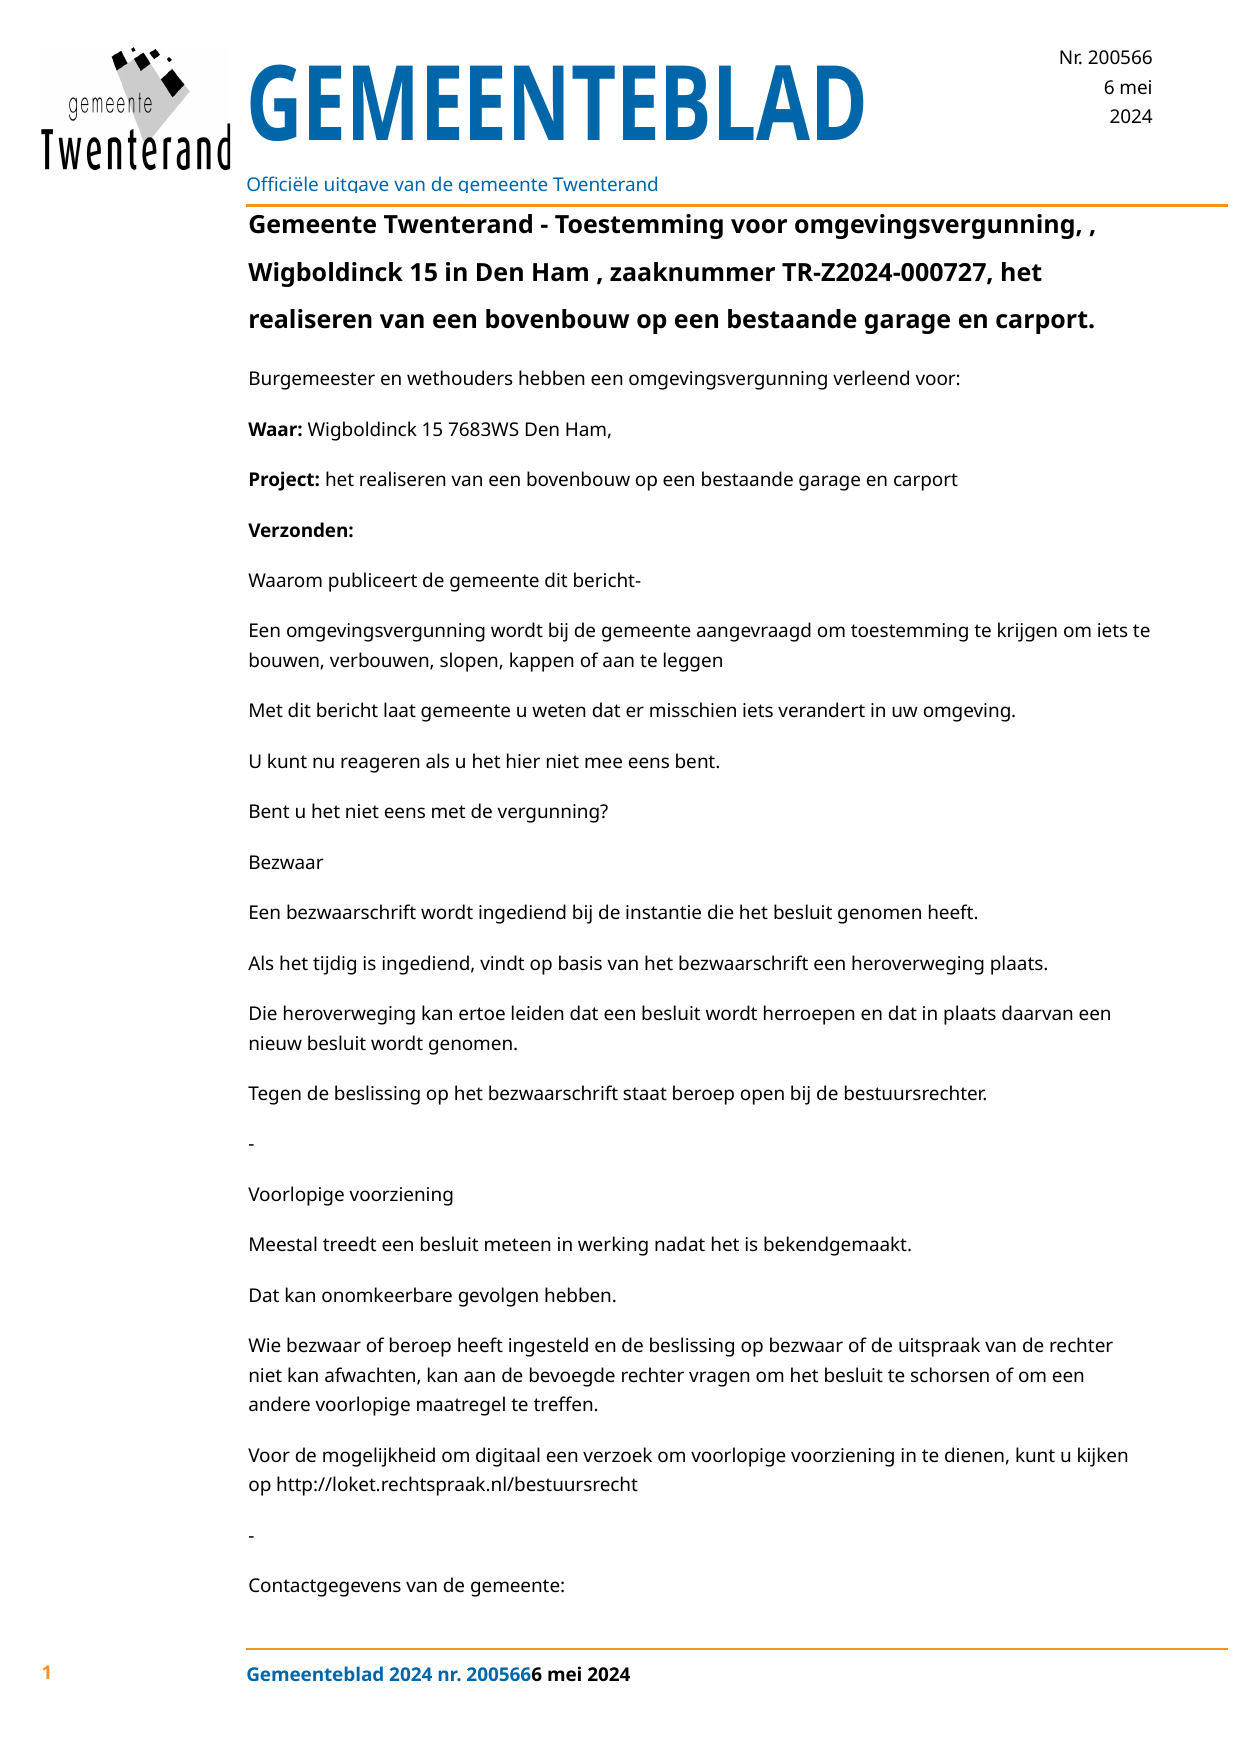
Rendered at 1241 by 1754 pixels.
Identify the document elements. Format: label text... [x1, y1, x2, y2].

text Waarom publiceert de gemeente dit bericht- [248, 567, 1152, 593]
text Wie bezwaar of beroep heeft ingesteld en de beslissing op bezwaar of de uitspraak van de rechter niet kan afwachten, kan aan de bevoegde rechter vragen om het besluit te schorsen of om een andere voorlopige maatregel te treffen. [248, 1332, 1152, 1417]
picture [41, 47, 231, 172]
text Meestal treedt een besluit meteen in werking nadat het is bekendgemaakt. [248, 1231, 1152, 1257]
text U kunt nu reageren als u het hier niet mee eens bent. [248, 748, 1152, 774]
text Burgemeester en wethouders hebben een omgevingsvergunning verleend voor: [248, 366, 1152, 391]
text Dat kan onomkeerbare gevolgen hebben. [248, 1282, 1152, 1307]
text Als het tijdig is ingediend, vindt op basis van het bezwaarschrift een heroverweging plaats. [248, 950, 1152, 975]
text - [248, 1131, 1152, 1156]
text Bezwaar [248, 849, 1152, 874]
text Die heroverweging kan ertoe leiden dat een besluit wordt herroepen en dat in plaats daarvan een nieuw besluit wordt genomen. [248, 1000, 1152, 1055]
text Voor de mogelijkheid om digitaal een verzoek om voorlopige voorziening in te dienen, kunt u kijken op http://loket.rechtspraak.nl/bestuursrecht [248, 1442, 1152, 1497]
text Gemeente Twenterand - Toestemming voor omgevingsvergunning, , Wigboldinck 15 in Den Ham , zaaknummer TR-Z2024-000727, het realiseren van een bovenbouw op een bestaande garage en carport. [248, 207, 1152, 336]
text Een omgevingsvergunning wordt bij de gemeente aangevraagd om toestemming te krijgen om iets te bouwen, verbouwen, slopen, kappen of aan te leggen [248, 618, 1152, 673]
text Tegen de beslissing op het bezwaarschrift staat beroep open bij de bestuursrechter. [248, 1080, 1152, 1106]
text Bent u het niet eens met de vergunning? [248, 798, 1152, 824]
text Contactgegevens van de gemeente: [248, 1572, 1152, 1598]
text Een bezwaarschrift wordt ingediend bij de instantie die het besluit genomen heeft. [248, 899, 1152, 925]
text Waar: Wigboldinck 15 7683WS Den Ham, [248, 416, 1152, 442]
text Verzonden: [248, 517, 1152, 542]
text - [248, 1522, 1152, 1547]
text Voorlopige voorziening [248, 1181, 1152, 1207]
text Met dit bericht laat gemeente u weten dat er misschien iets verandert in uw omgeving. [248, 698, 1152, 723]
text Project: het realiseren van een bovenbouw op een bestaande garage en carport [248, 466, 1152, 492]
